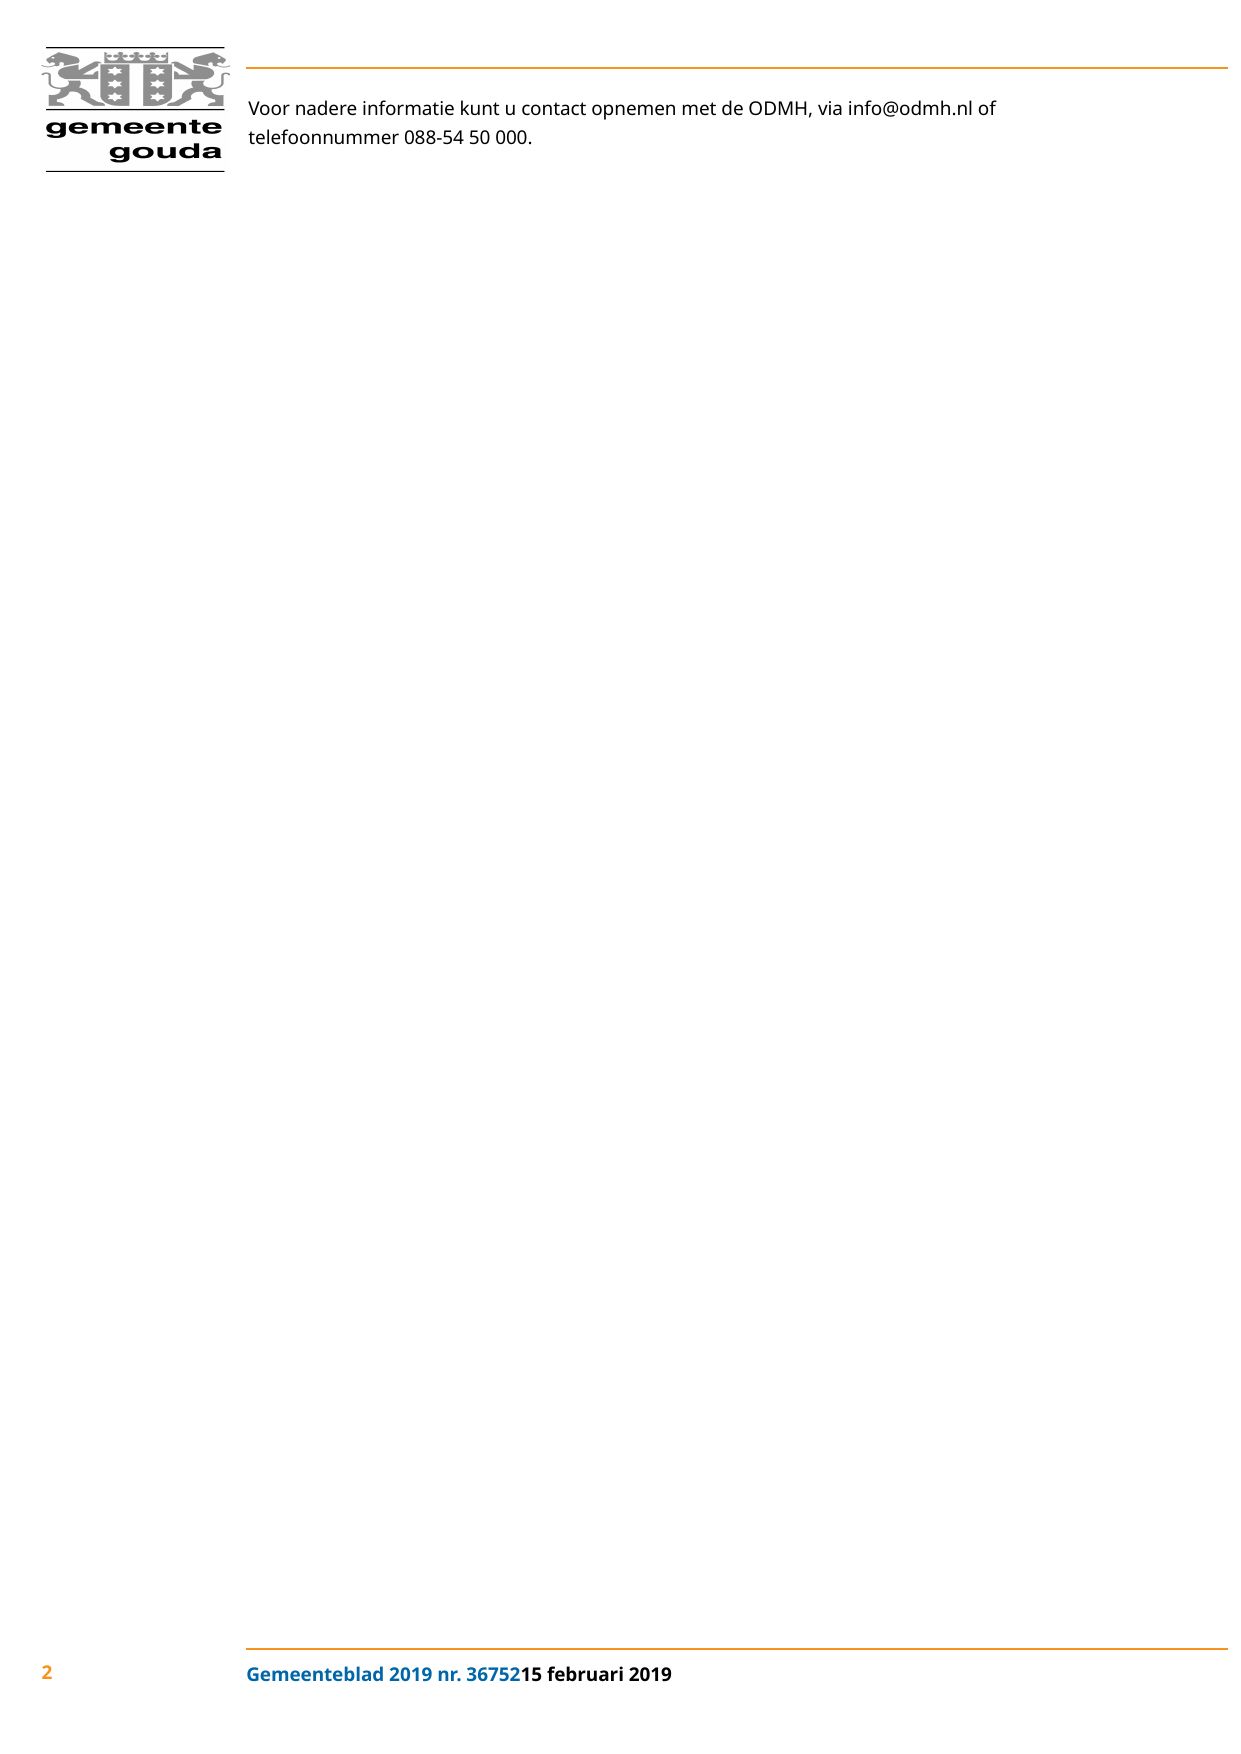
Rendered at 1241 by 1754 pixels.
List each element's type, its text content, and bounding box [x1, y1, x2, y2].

text Voor nadere informatie kunt u contact opnemen met de ODMH, via info@odmh.nl of telefoonnummer 088-54 50 000. [248, 95, 1152, 150]
picture [41, 47, 231, 172]
